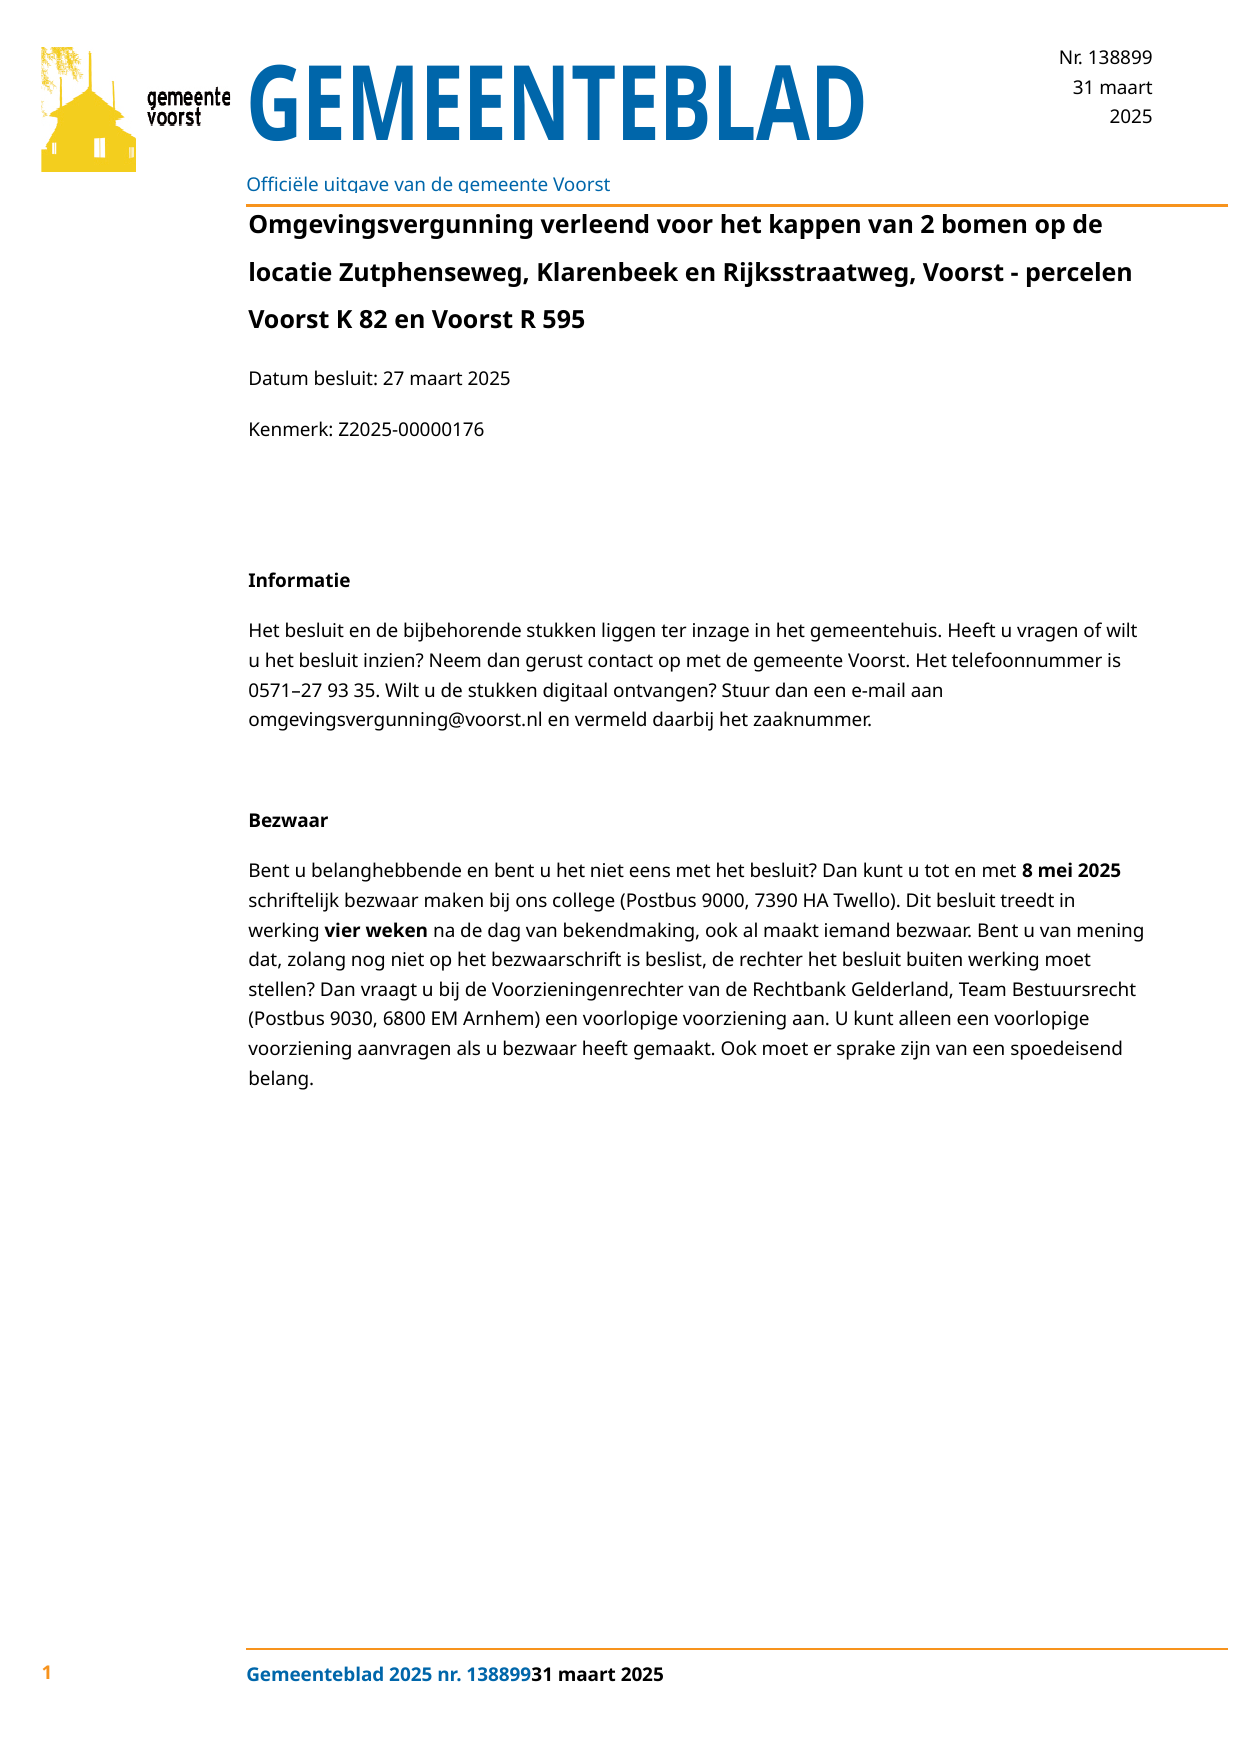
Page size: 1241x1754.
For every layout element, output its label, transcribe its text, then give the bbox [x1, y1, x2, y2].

picture [41, 47, 231, 172]
text Kenmerk: Z2025-00000176 [248, 416, 1152, 442]
text Informatie [248, 567, 1152, 593]
text Datum besluit: 27 maart 2025 [248, 366, 1152, 391]
text Bent u belanghebbende en bent u het niet eens met het besluit? Dan kunt u tot en met 8 mei 2025 schriftelijk bezwaar maken bij ons college (Postbus 9000, 7390 HA Twello). Dit besluit treedt in werking vier weken na de dag van bekendmaking, ook al maakt iemand bezwaar. Bent u van mening dat, zolang nog niet op het bezwaarschrift is beslist, de rechter het besluit buiten werking moet stellen? Dan vraagt u bij de Voorzieningenrechter van de Rechtbank Gelderland, Team Bestuursrecht (Postbus 9030, 6800 EM Arnhem) een voorlopige voorziening aan. U kunt alleen een voorlopige voorziening aanvragen als u bezwaar heeft gemaakt. Ook moet er sprake zijn van een spoedeisend belang. [248, 858, 1152, 1090]
text Het besluit en de bijbehorende stukken liggen ter inzage in het gemeentehuis. Heeft u vragen of wilt u het besluit inzien? Neem dan gerust contact op met de gemeente Voorst. Het telefoonnummer is 0571–27 93 35. Wilt u de stukken digitaal ontvangen? Stuur dan een e-mail aan omgevingsvergunning@voorst.nl en vermeld daarbij het zaaknummer. [248, 618, 1152, 732]
text Omgevingsvergunning verleend voor het kappen van 2 bomen op de locatie Zutphenseweg, Klarenbeek en Rijksstraatweg, Voorst - percelen Voorst K 82 en Voorst R 595 [248, 207, 1152, 336]
text Bezwaar [248, 807, 1152, 833]
